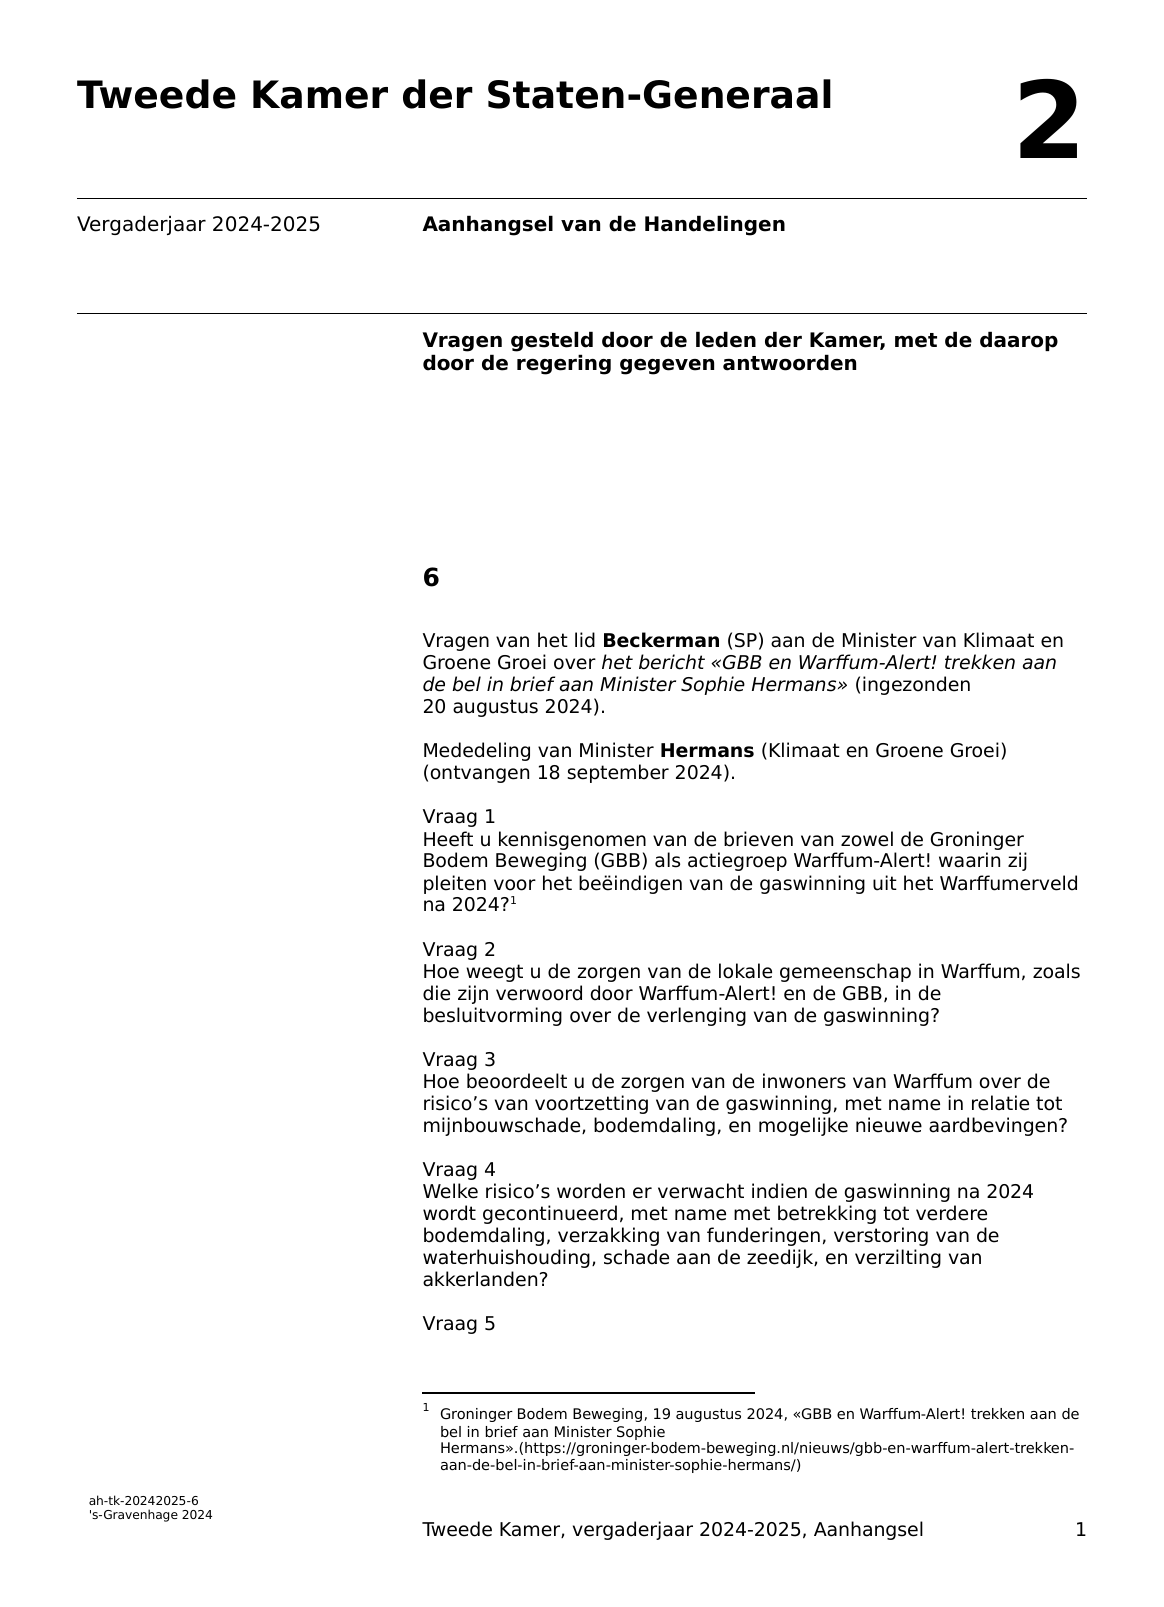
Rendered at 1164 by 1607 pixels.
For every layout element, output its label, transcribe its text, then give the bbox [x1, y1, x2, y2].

text Vraag 2 [422, 938, 1087, 961]
table_header Tweede Kamer der Staten-Generaal [77, 59, 886, 198]
text ah-tk-20242025-6 [88, 1494, 323, 1508]
text Groninger Bodem Beweging, 19 augustus 2024, «GBB en Warffum-Alert! trekken aan de bel in brief aan Minister Sophie Hermans».(https://groninger-bodem-beweging.nl/nieuws/gbb-en-warffum-alert-trekken-aan-de-bel-in-brief-aan-minister-sophie-hermans/) [422, 1402, 1087, 1474]
text Vragen van het lid Beckerman (SP) aan de Minister van Klimaat en Groene Groei over het bericht «GBB en Warffum-Alert! trekken aan de bel in brief aan Minister Sophie Hermans» (ingezonden 20 augustus 2024). [422, 630, 1087, 718]
text Hoe beoordeelt u de zorgen van de inwoners van Warffum over de risico’s van voortzetting van de gaswinning, met name in relatie tot mijnbouwschade, bodemdaling, en mogelijke nieuwe aardbevingen? [422, 1071, 1087, 1137]
table_cell Vragen gesteld door de leden der Kamer, met de daarop door de regering gegeven antwoorden [422, 314, 1087, 375]
text Vraag 4 [422, 1159, 1087, 1181]
text Hoe weegt u de zorgen van de lokale gemeenschap in Warffum, zoals die zijn verwoord door Warffum-Alert! en de GBB, in de besluitvorming over de verlenging van de gaswinning? [422, 961, 1087, 1026]
text Heeft u kennisgenomen van de brieven van zowel de Groninger Bodem Beweging (GBB) als actiegroep Warffum-Alert! waarin zij pleiten voor het beëindigen van de gaswinning uit het Warffumerveld na 2024? [422, 828, 1087, 916]
table_cell Aanhangsel van de Handelingen [422, 199, 1087, 313]
text 's-Gravenhage 2024 [88, 1508, 323, 1522]
text Mededeling van Minister Hermans (Klimaat en Groene Groei) (ontvangen 18 september 2024). [422, 740, 1087, 784]
text Welke risico’s worden er verwacht indien de gaswinning na 2024 wordt gecontinueerd, met name met betrekking tot verdere bodemdaling, verzakking van funderingen, verstoring van de waterhuishouding, schade aan de zeedijk, en verzilting van akkerlanden? [422, 1181, 1087, 1291]
text Vraag 5 [422, 1313, 1087, 1335]
table_cell Vergaderjaar 2024-2025 [77, 199, 422, 313]
table_header 2 [886, 59, 1087, 198]
table_cell [77, 314, 422, 375]
text Vraag 3 [422, 1049, 1087, 1071]
text 6 [422, 563, 1087, 592]
text Vraag 1 [422, 806, 1087, 828]
